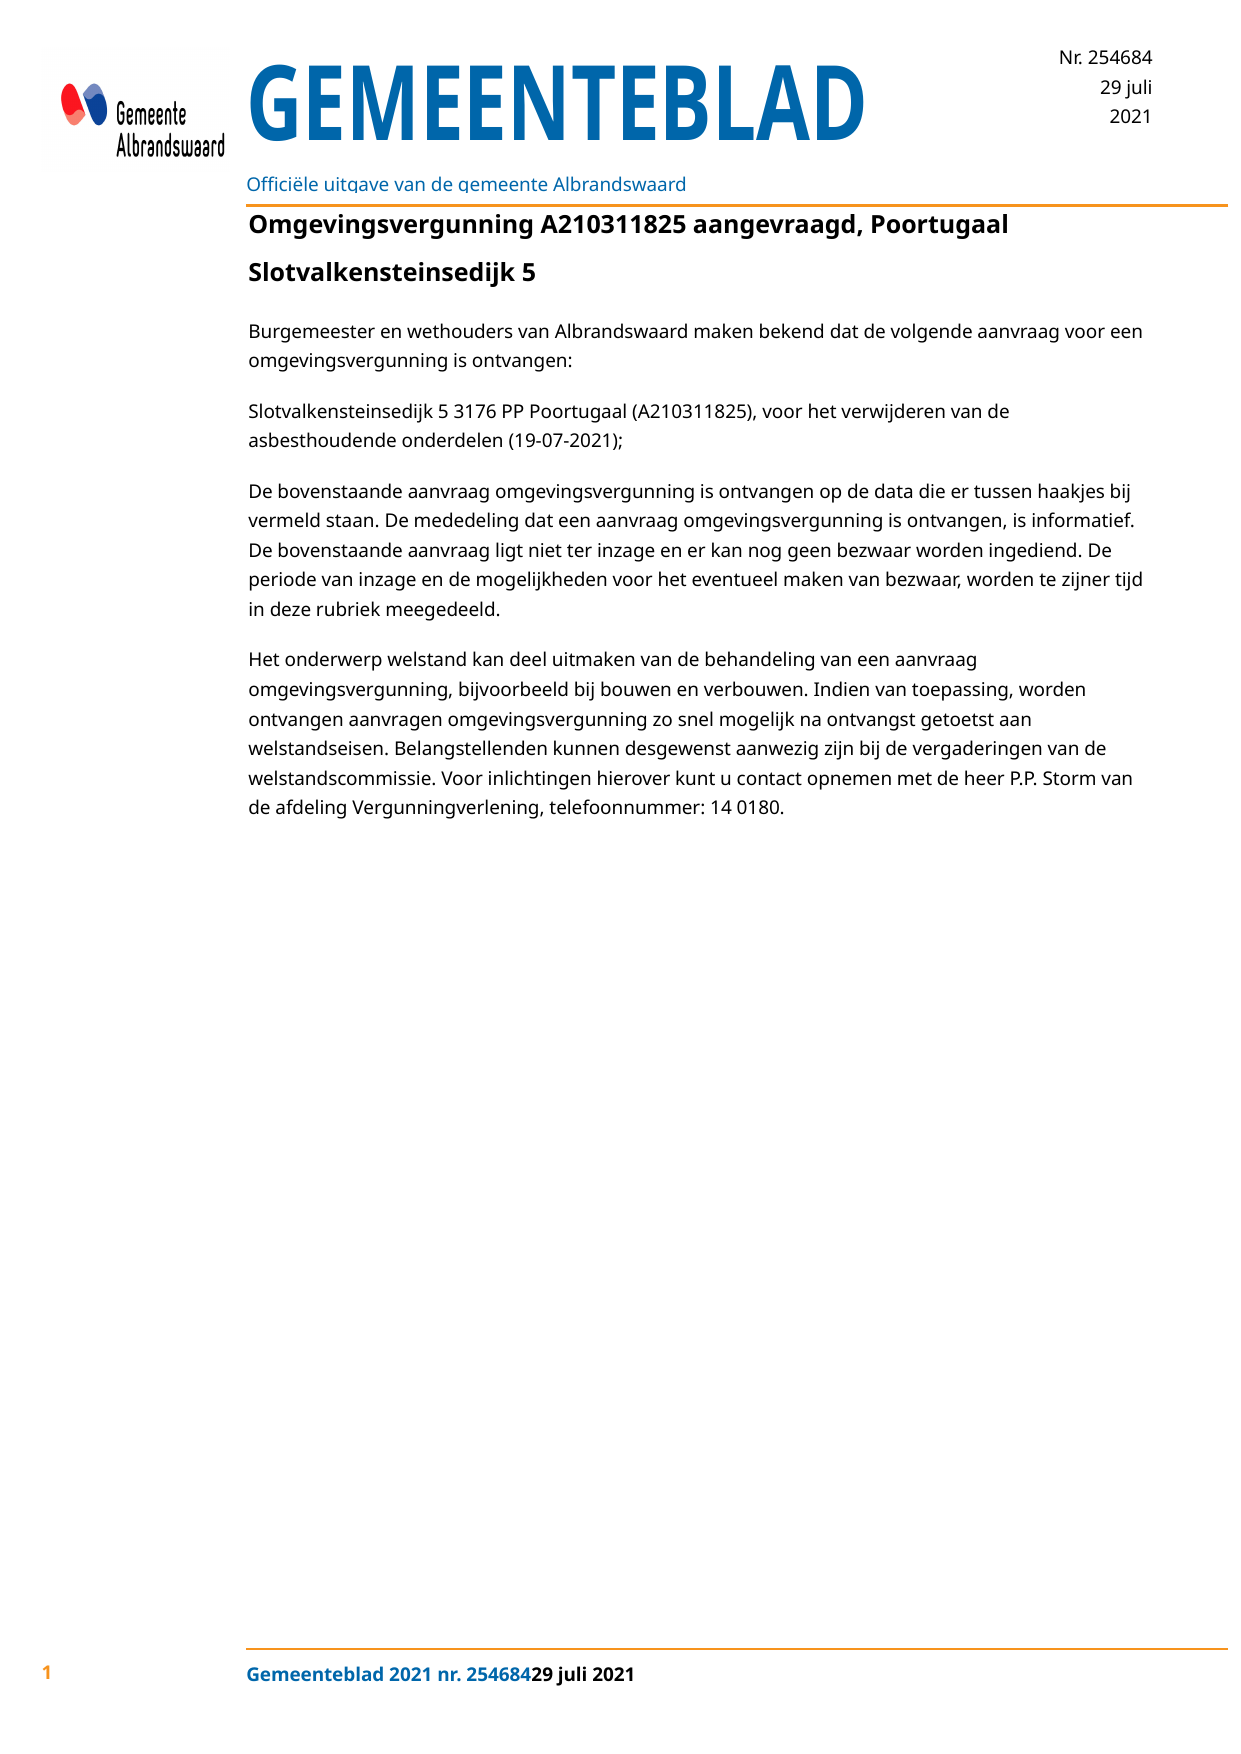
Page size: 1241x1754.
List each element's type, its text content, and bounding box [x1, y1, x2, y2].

text Burgemeester en wethouders van Albrandswaard maken bekend dat de volgende aanvraag voor een omgevingsvergunning is ontvangen: [248, 318, 1152, 373]
text Het onderwerp welstand kan deel uitmaken van de behandeling van een aanvraag omgevingsvergunning, bijvoorbeeld bij bouwen en verbouwen. Indien van toepassing, worden ontvangen aanvragen omgevingsvergunning zo snel mogelijk na ontvangst getoetst aan welstandseisen. Belangstellenden kunnen desgewenst aanwezig zijn bij de vergaderingen van de welstandscommissie. Voor inlichtingen hierover kunt u contact opnemen met de heer P.P. Storm van de afdeling Vergunningverlening, telefoonnummer: 14 0180. [248, 647, 1152, 820]
text Omgevingsvergunning A210311825 aangevraagd, Poortugaal Slotvalkensteinsedijk 5 [248, 207, 1152, 288]
text De bovenstaande aanvraag omgevingsvergunning is ontvangen op de data die er tussen haakjes bij vermeld staan. De mededeling dat een aanvraag omgevingsvergunning is ontvangen, is informatief. De bovenstaande aanvraag ligt niet ter inzage en er kan nog geen bezwaar worden ingediend. De periode van inzage en de mogelijkheden voor het eventueel maken van bezwaar, worden te zijner tijd in deze rubriek meegedeeld. [248, 478, 1152, 622]
picture [41, 47, 231, 172]
text Slotvalkensteinsedijk 5 3176 PP Poortugaal (A210311825), voor het verwijderen van de asbesthoudende onderdelen (19-07-2021); [248, 398, 1152, 453]
